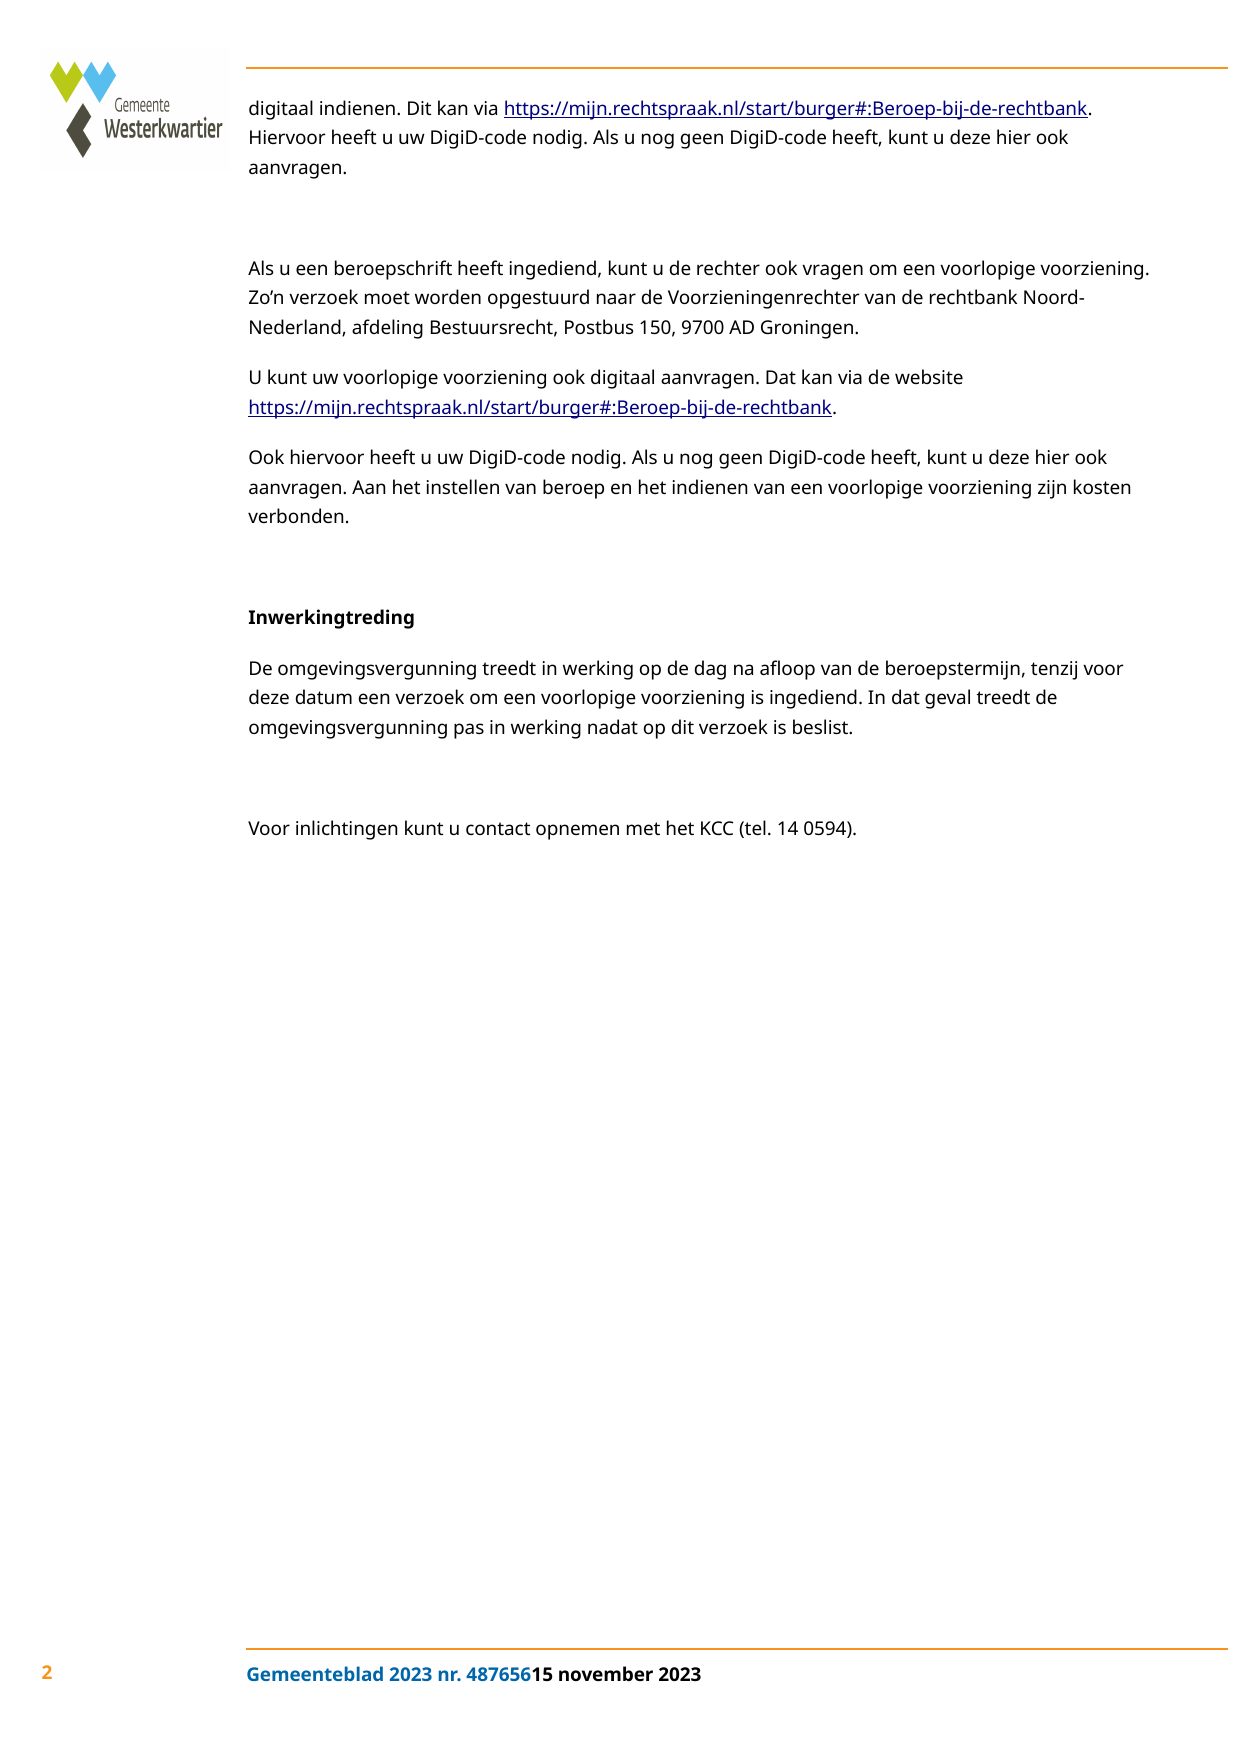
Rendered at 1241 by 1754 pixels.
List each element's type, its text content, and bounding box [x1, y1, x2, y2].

text digitaal indienen. Dit kan via https://mijn.rechtspraak.nl/start/burger#:Beroep-bij-de-rechtbank. Hiervoor heeft u uw DigiD-code nodig. Als u nog geen DigiD-code heeft, kunt u deze hier ook aanvragen. [248, 95, 1152, 180]
text De omgevingsvergunning treedt in werking op de dag na afloop van de beroepstermijn, tenzij voor deze datum een verzoek om een voorlopige voorziening is ingediend. In dat geval treedt de omgevingsvergunning pas in werking nadat op dit verzoek is beslist. [248, 655, 1152, 740]
text Inwerkingtreding [248, 604, 1152, 630]
text Als u een beroepschrift heeft ingediend, kunt u de rechter ook vragen om een voorlopige voorziening. Zo’n verzoek moet worden opgestuurd naar de Voorzieningenrechter van de rechtbank Noord-Nederland, afdeling Bestuursrecht, Postbus 150, 9700 AD Groningen. [248, 255, 1152, 340]
text Voor inlichtingen kunt u contact opnemen met het KCC (tel. 14 0594). [248, 815, 1152, 841]
picture [41, 47, 231, 172]
text U kunt uw voorlopige voorziening ook digitaal aanvragen. Dat kan via de website https://mijn.rechtspraak.nl/start/burger#:Beroep-bij-de-rechtbank. [248, 364, 1152, 420]
text Ook hiervoor heeft u uw DigiD-code nodig. Als u nog geen DigiD-code heeft, kunt u deze hier ook aanvragen. Aan het instellen van beroep en het indienen van een voorlopige voorziening zijn kosten verbonden. [248, 444, 1152, 529]
